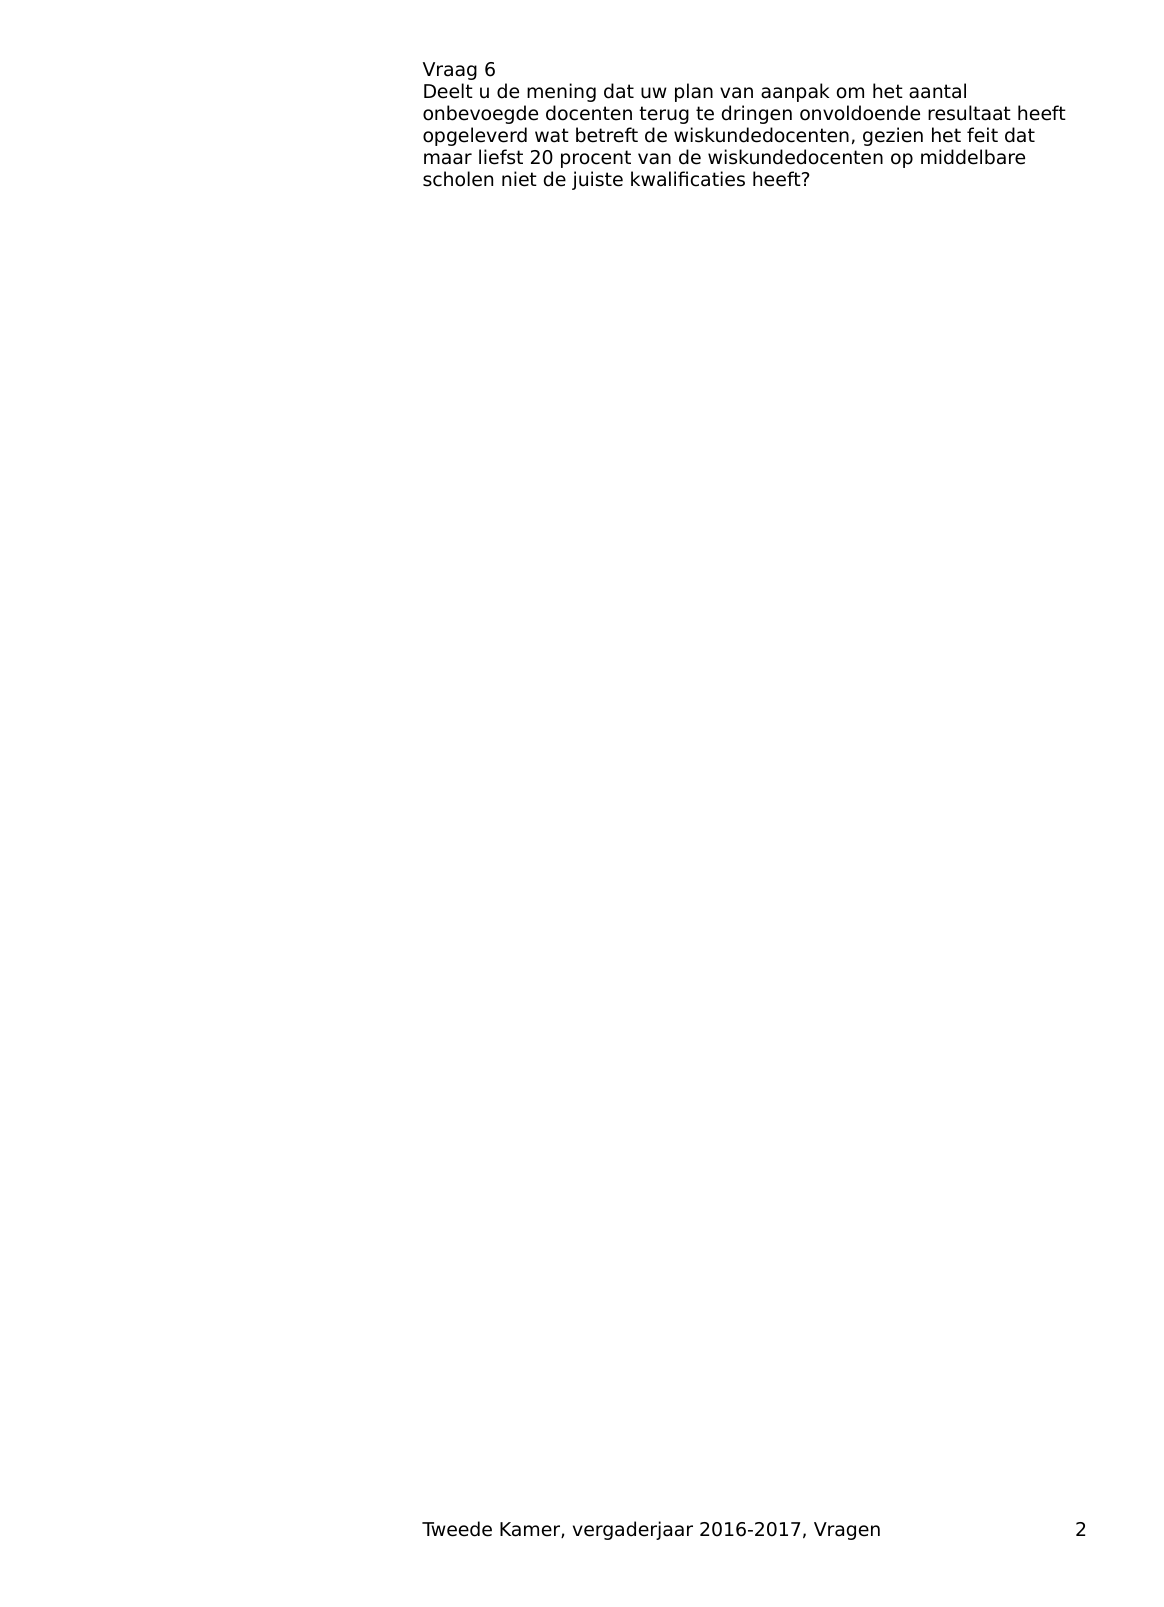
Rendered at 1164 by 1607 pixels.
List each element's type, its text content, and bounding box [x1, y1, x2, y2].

text Deelt u de mening dat uw plan van aanpak om het aantal onbevoegde docenten terug te dringen onvoldoende resultaat heeft opgeleverd wat betreft de wiskundedocenten, gezien het feit dat maar liefst 20 procent van de wiskundedocenten op middelbare scholen niet de juiste kwalificaties heeft? [422, 81, 1087, 191]
text Vraag 6 [422, 59, 1087, 81]
